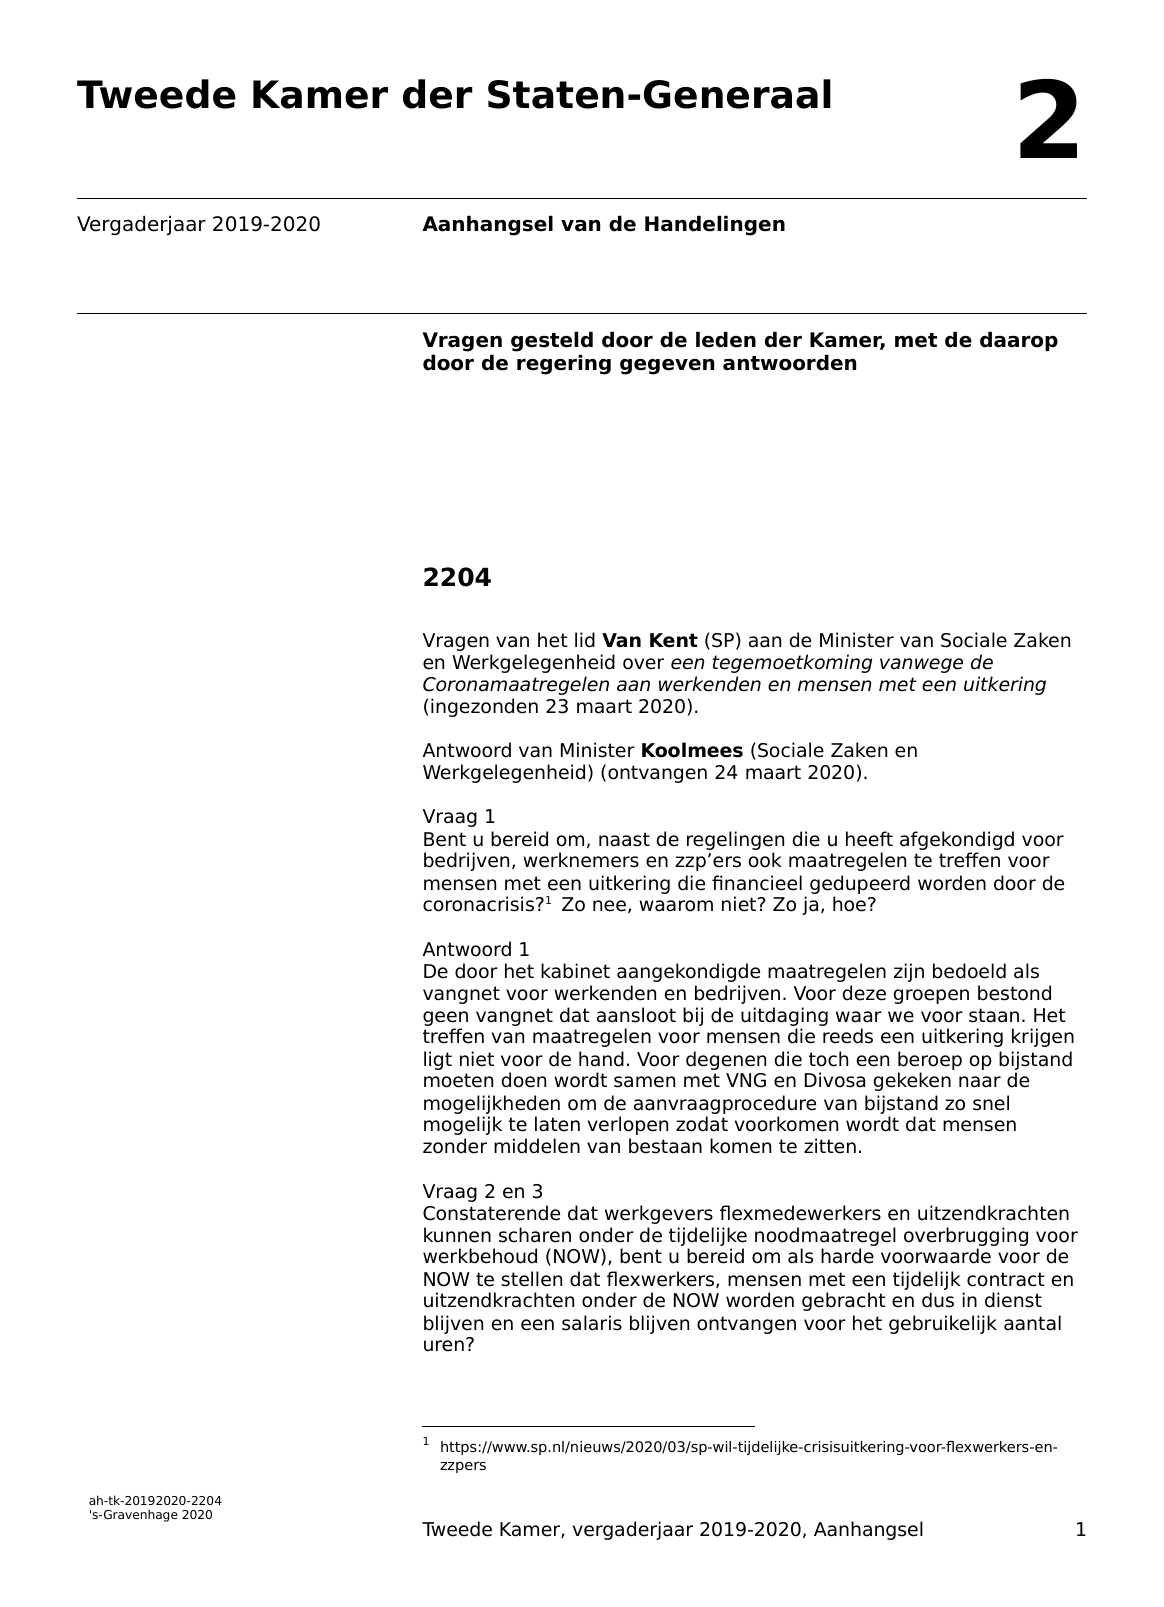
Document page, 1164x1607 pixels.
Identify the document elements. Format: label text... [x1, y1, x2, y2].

text Vraag 2 en 3 [422, 1181, 1087, 1202]
text Constaterende dat werkgevers flexmedewerkers en uitzendkrachten kunnen scharen onder de tijdelijke noodmaatregel overbrugging voor werkbehoud (NOW), bent u bereid om als harde voorwaarde voor de NOW te stellen dat flexwerkers, mensen met een tijdelijk contract en uitzendkrachten onder de NOW worden gebracht en dus in dienst blijven en een salaris blijven ontvangen voor het gebruikelijk aantal uren? [422, 1202, 1087, 1356]
text Vraag 1 [422, 806, 1087, 828]
table_header 2 [886, 59, 1087, 198]
table_cell [77, 314, 422, 375]
table_cell Aanhangsel van de Handelingen [422, 199, 1087, 313]
text https://www.sp.nl/nieuws/2020/03/sp-wil-tijdelijke-crisisuitkering-voor-flexwerkers-en-zzpers [422, 1435, 1087, 1474]
text Vragen van het lid Van Kent (SP) aan de Minister van Sociale Zaken en Werkgelegenheid over een tegemoetkoming vanwege de Coronamaatregelen aan werkenden en mensen met een uitkering (ingezonden 23 maart 2020). [422, 630, 1087, 718]
table_header Tweede Kamer der Staten-Generaal [77, 59, 886, 198]
text Antwoord van Minister Koolmees (Sociale Zaken en Werkgelegenheid) (ontvangen 24 maart 2020). [422, 740, 1087, 784]
text 's-Gravenhage 2020 [88, 1508, 323, 1522]
table_cell Vragen gesteld door de leden der Kamer, met de daarop door de regering gegeven antwoorden [422, 314, 1087, 375]
text Antwoord 1 [422, 938, 1087, 961]
text Bent u bereid om, naast de regelingen die u heeft afgekondigd voor bedrijven, werknemers en zzp’ers ook maatregelen te treffen voor mensen met een uitkering die financieel gedupeerd worden door de coronacrisis? Zo nee, waarom niet? Zo ja, hoe? [422, 828, 1087, 916]
text 2204 [422, 563, 1087, 592]
table_cell Vergaderjaar 2019-2020 [77, 199, 422, 313]
text De door het kabinet aangekondigde maatregelen zijn bedoeld als vangnet voor werkenden en bedrijven. Voor deze groepen bestond geen vangnet dat aansloot bij de uitdaging waar we voor staan. Het treffen van maatregelen voor mensen die reeds een uitkering krijgen ligt niet voor de hand. Voor degenen die toch een beroep op bijstand moeten doen wordt samen met VNG en Divosa gekeken naar de mogelijkheden om de aanvraagprocedure van bijstand zo snel mogelijk te laten verlopen zodat voorkomen wordt dat mensen zonder middelen van bestaan komen te zitten. [422, 961, 1087, 1158]
text ah-tk-20192020-2204 [88, 1494, 323, 1508]
